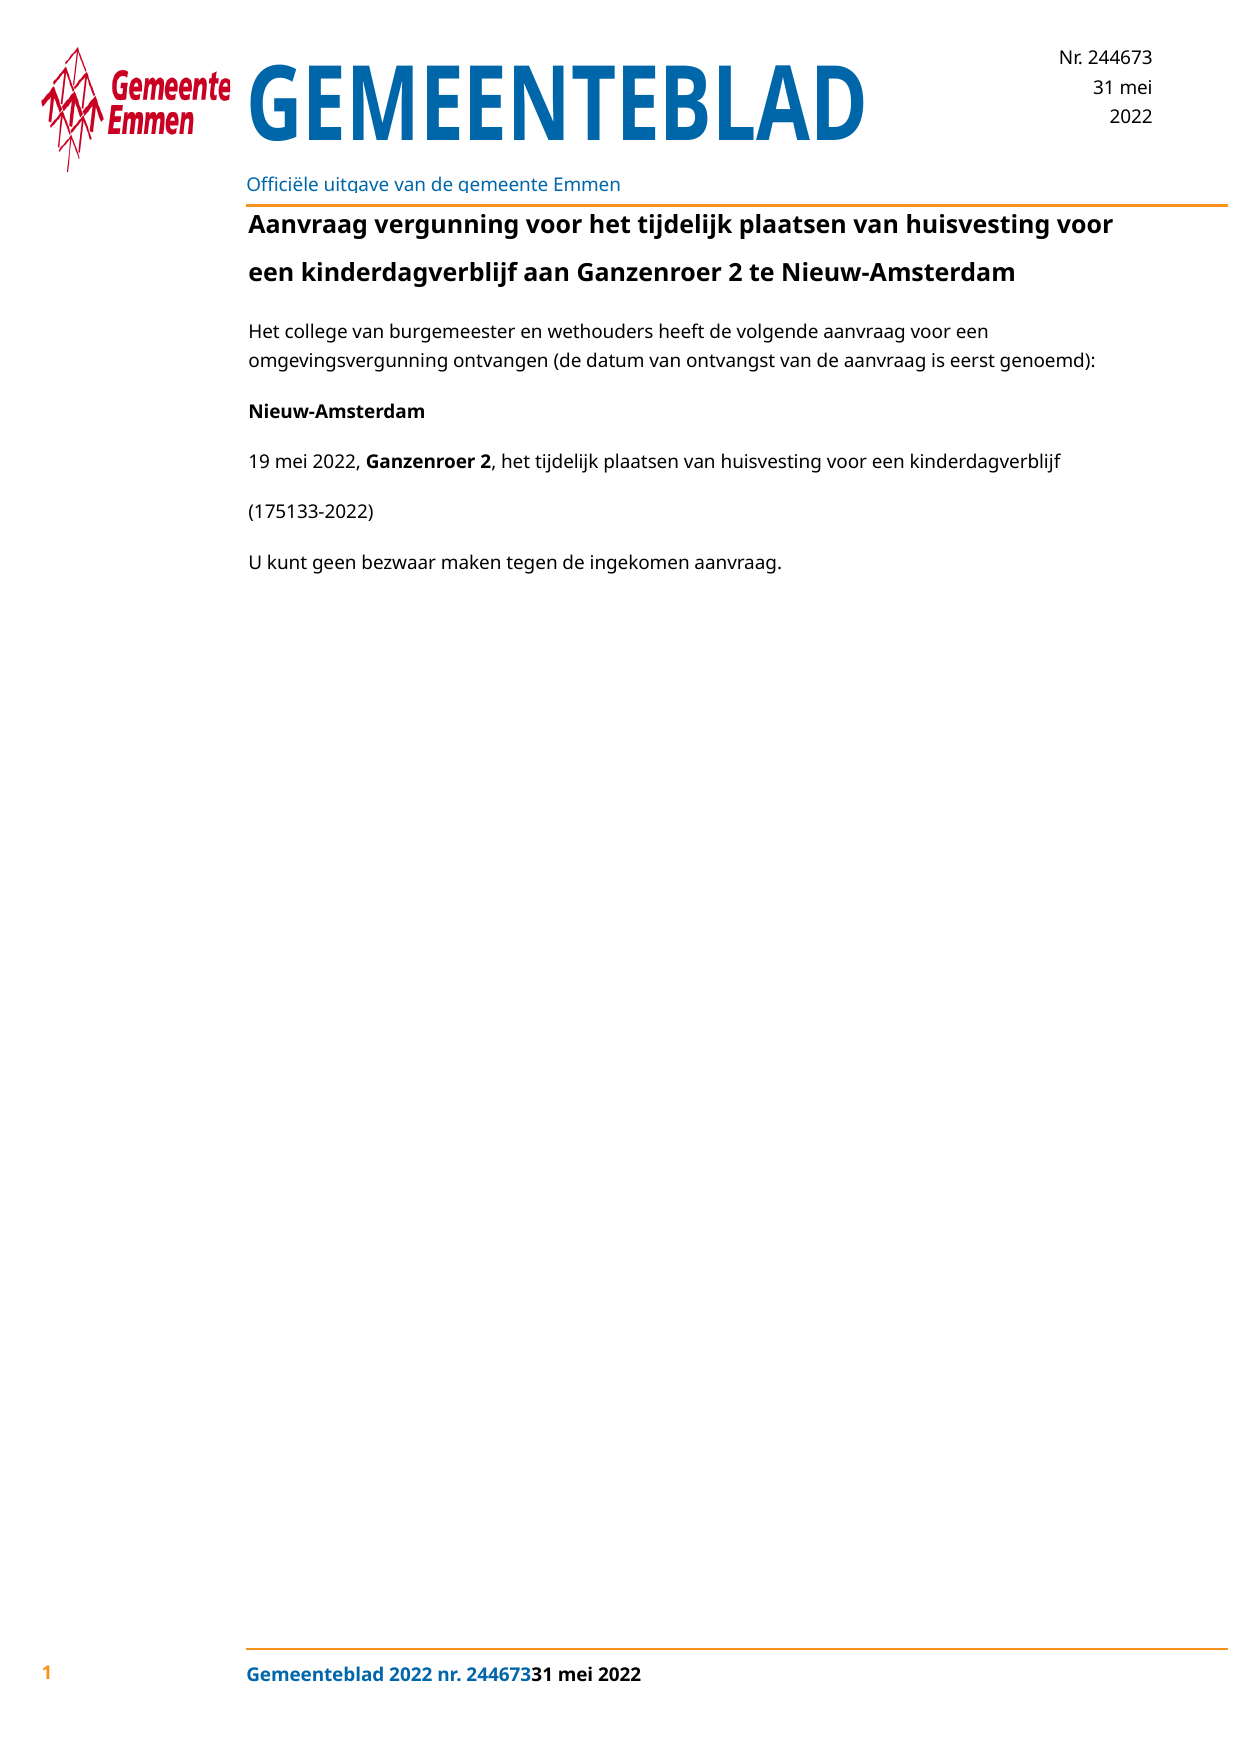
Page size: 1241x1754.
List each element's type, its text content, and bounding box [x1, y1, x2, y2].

picture [41, 47, 231, 172]
text Aanvraag vergunning voor het tijdelijk plaatsen van huisvesting voor een kinderdagverblijf aan Ganzenroer 2 te Nieuw-Amsterdam [248, 207, 1152, 288]
text Nieuw-Amsterdam [248, 398, 1152, 424]
text (175133-2022) [248, 499, 1152, 524]
text Het college van burgemeester en wethouders heeft de volgende aanvraag voor een omgevingsvergunning ontvangen (de datum van ontvangst van de aanvraag is eerst genoemd): [248, 318, 1152, 373]
text U kunt geen bezwaar maken tegen de ingekomen aanvraag. [248, 549, 1152, 575]
text 19 mei 2022, Ganzenroer 2, het tijdelijk plaatsen van huisvesting voor een kinderdagverblijf [248, 448, 1152, 474]
